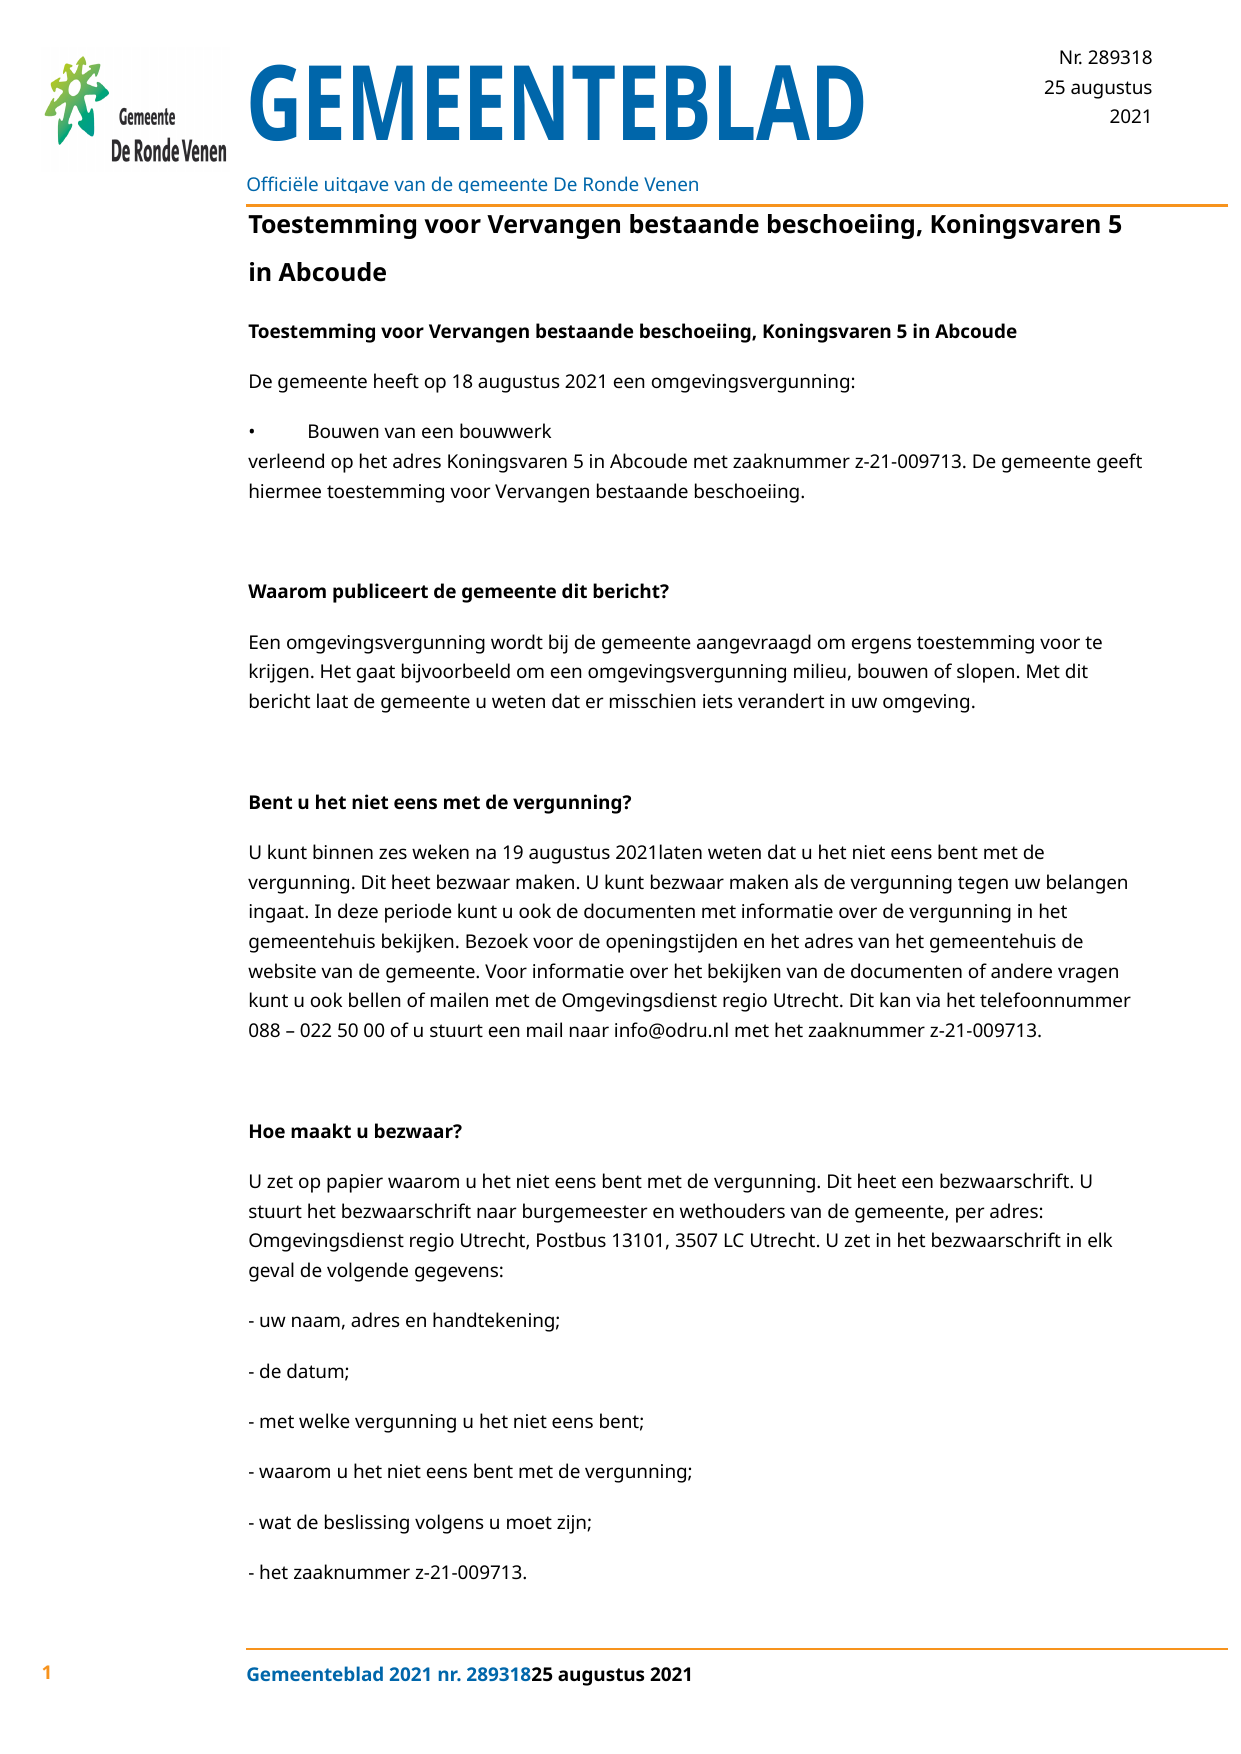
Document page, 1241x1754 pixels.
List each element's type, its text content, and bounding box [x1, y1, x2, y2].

text U zet op papier waarom u het niet eens bent met de vergunning. Dit heet een bezwaarschrift. U stuurt het bezwaarschrift naar burgemeester en wethouders van de gemeente, per adres: Omgevingsdienst regio Utrecht, Postbus 13101, 3507 LC Utrecht. U zet in het bezwaarschrift in elk geval de volgende gegevens: [248, 1168, 1152, 1283]
text Waarom publiceert de gemeente dit bericht? [248, 579, 1152, 604]
text Toestemming voor Vervangen bestaande beschoeiing, Koningsvaren 5 in Abcoude [248, 318, 1152, 344]
text Bent u het niet eens met de vergunning? [248, 789, 1152, 815]
text - wat de beslissing volgens u moet zijn; [248, 1509, 1152, 1535]
text - met welke vergunning u het niet eens bent; [248, 1408, 1152, 1434]
text De gemeente heeft op 18 augustus 2021 een omgevingsvergunning: [248, 368, 1152, 394]
text - het zaaknummer z-21-009713. [248, 1559, 1152, 1585]
text - waarom u het niet eens bent met de vergunning; [248, 1459, 1152, 1484]
text - uw naam, adres en handtekening; [248, 1307, 1152, 1333]
text Hoe maakt u bezwaar? [248, 1118, 1152, 1144]
text - de datum; [248, 1358, 1152, 1384]
text Een omgevingsvergunning wordt bij de gemeente aangevraagd om ergens toestemming voor te krijgen. Het gaat bijvoorbeeld om een omgevingsvergunning milieu, bouwen of slopen. Met dit bericht laat de gemeente u weten dat er misschien iets verandert in uw omgeving. [248, 629, 1152, 714]
text verleend op het adres Koningsvaren 5 in Abcoude met zaaknummer z-21-009713. De gemeente geeft hiermee toestemming voor Vervangen bestaande beschoeiing. [248, 448, 1152, 504]
picture [41, 47, 231, 172]
text U kunt binnen zes weken na 19 augustus 2021laten weten dat u het niet eens bent met de vergunning. Dit heet bezwaar maken. U kunt bezwaar maken als de vergunning tegen uw belangen ingaat. In deze periode kunt u ook de documenten met informatie over de vergunning in het gemeentehuis bekijken. Bezoek voor de openingstijden en het adres van het gemeentehuis de website van de gemeente. Voor informatie over het bekijken van de documenten of andere vragen kunt u ook bellen of mailen met de Omgevingsdienst regio Utrecht. Dit kan via het telefoonnummer 088 – 022 50 00 of u stuurt een mail naar info@odru.nl met het zaaknummer z-21-009713. [248, 839, 1152, 1043]
text Toestemming voor Vervangen bestaande beschoeiing, Koningsvaren 5 in Abcoude [248, 207, 1152, 288]
list Bouwen van een bouwwerk [248, 419, 1152, 444]
